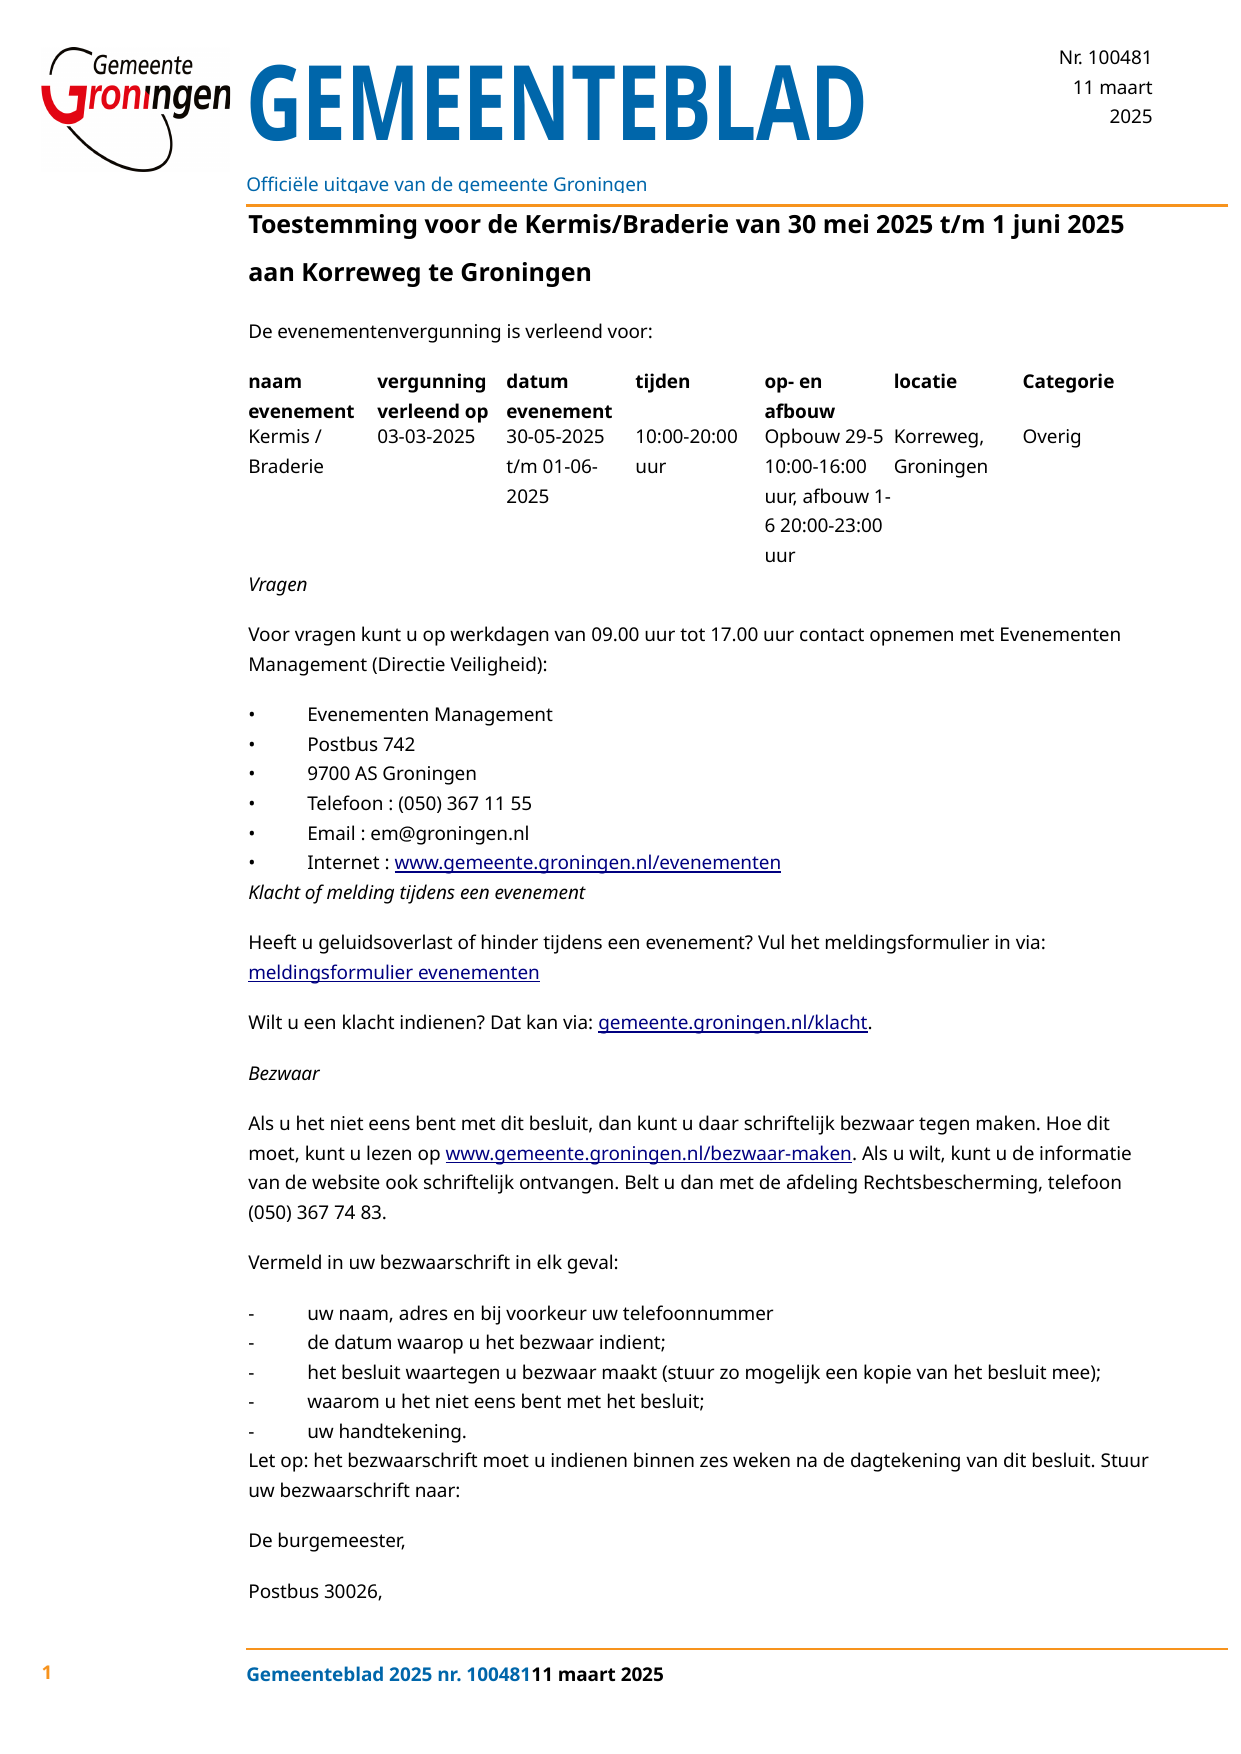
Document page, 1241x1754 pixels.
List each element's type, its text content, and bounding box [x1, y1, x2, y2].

list Internet : www.gemeente.groningen.nl/evenementen [248, 849, 1152, 875]
text Postbus 30026, [248, 1578, 1152, 1604]
text Klacht of melding tijdens een evenement [248, 879, 1152, 905]
text Heeft u geluidsoverlast of hinder tijdens een evenement? Vul het meldingsformulier in via: meldingsformulier evenementen [248, 929, 1152, 985]
list uw handtekening. [248, 1418, 1152, 1444]
text Wilt u een klacht indienen? Dat kan via: gemeente.groningen.nl/klacht. [248, 1009, 1152, 1035]
text Toestemming voor de Kermis/Braderie van 30 mei 2025 t/m 1 juni 2025 aan Korreweg te Groningen [248, 207, 1152, 288]
table_cell 03-03-2025 [377, 424, 506, 568]
text Let op: het bezwaarschrift moet u indienen binnen zes weken na de dagtekening van dit besluit. Stuur uw bezwaarschrift naar: [248, 1448, 1152, 1503]
table_header tijden [635, 369, 764, 424]
picture [41, 47, 231, 172]
text Vermeld in uw bezwaarschrift in elk geval: [248, 1249, 1152, 1275]
table_cell Kermis / Braderie [248, 424, 377, 568]
list het besluit waartegen u bezwaar maakt (stuur zo mogelijk een kopie van het besluit mee); [248, 1359, 1152, 1385]
table_header naam evenement [248, 369, 377, 424]
table_header vergunning verleend op [377, 369, 506, 424]
table_cell 30-05-2025 t/m 01-06-2025 [506, 424, 635, 568]
list Evenementen Management [248, 701, 1152, 727]
text Vragen [248, 571, 1152, 597]
list 9700 AS Groningen [248, 761, 1152, 786]
text Bezwaar [248, 1060, 1152, 1086]
table_header Categorie [1023, 369, 1152, 424]
text De evenementenvergunning is verleend voor: [248, 318, 1152, 344]
text Voor vragen kunt u op werkdagen van 09.00 uur tot 17.00 uur contact opnemen met Evenementen Management (Directie Veiligheid): [248, 621, 1152, 677]
table_cell 10:00-20:00 uur [635, 424, 764, 568]
table_header op- en afbouw [764, 369, 893, 424]
text De burgemeester, [248, 1528, 1152, 1553]
table_header locatie [894, 369, 1022, 424]
list uw naam, adres en bij voorkeur uw telefoonnummer [248, 1300, 1152, 1326]
table_cell Overig [1023, 424, 1152, 568]
list Postbus 742 [248, 731, 1152, 757]
table_cell Korreweg, Groningen [894, 424, 1022, 568]
list waarom u het niet eens bent met het besluit; [248, 1388, 1152, 1414]
list de datum waarop u het bezwaar indient; [248, 1329, 1152, 1355]
table_cell Opbouw 29-5 10:00-16:00 uur, afbouw 1-6 20:00-23:00 uur [764, 424, 893, 568]
text Als u het niet eens bent met dit besluit, dan kunt u daar schriftelijk bezwaar tegen maken. Hoe dit moet, kunt u lezen op www.gemeente.groningen.nl/bezwaar-maken. Als u wilt, kunt u de informatie van de website ook schriftelijk ontvangen. Belt u dan met de afdeling Rechtsbescherming, telefoon (050) 367 74 83. [248, 1110, 1152, 1225]
list Telefoon : (050) 367 11 55 [248, 790, 1152, 816]
list Email : em@groningen.nl [248, 820, 1152, 846]
table_header datum evenement [506, 369, 635, 424]
